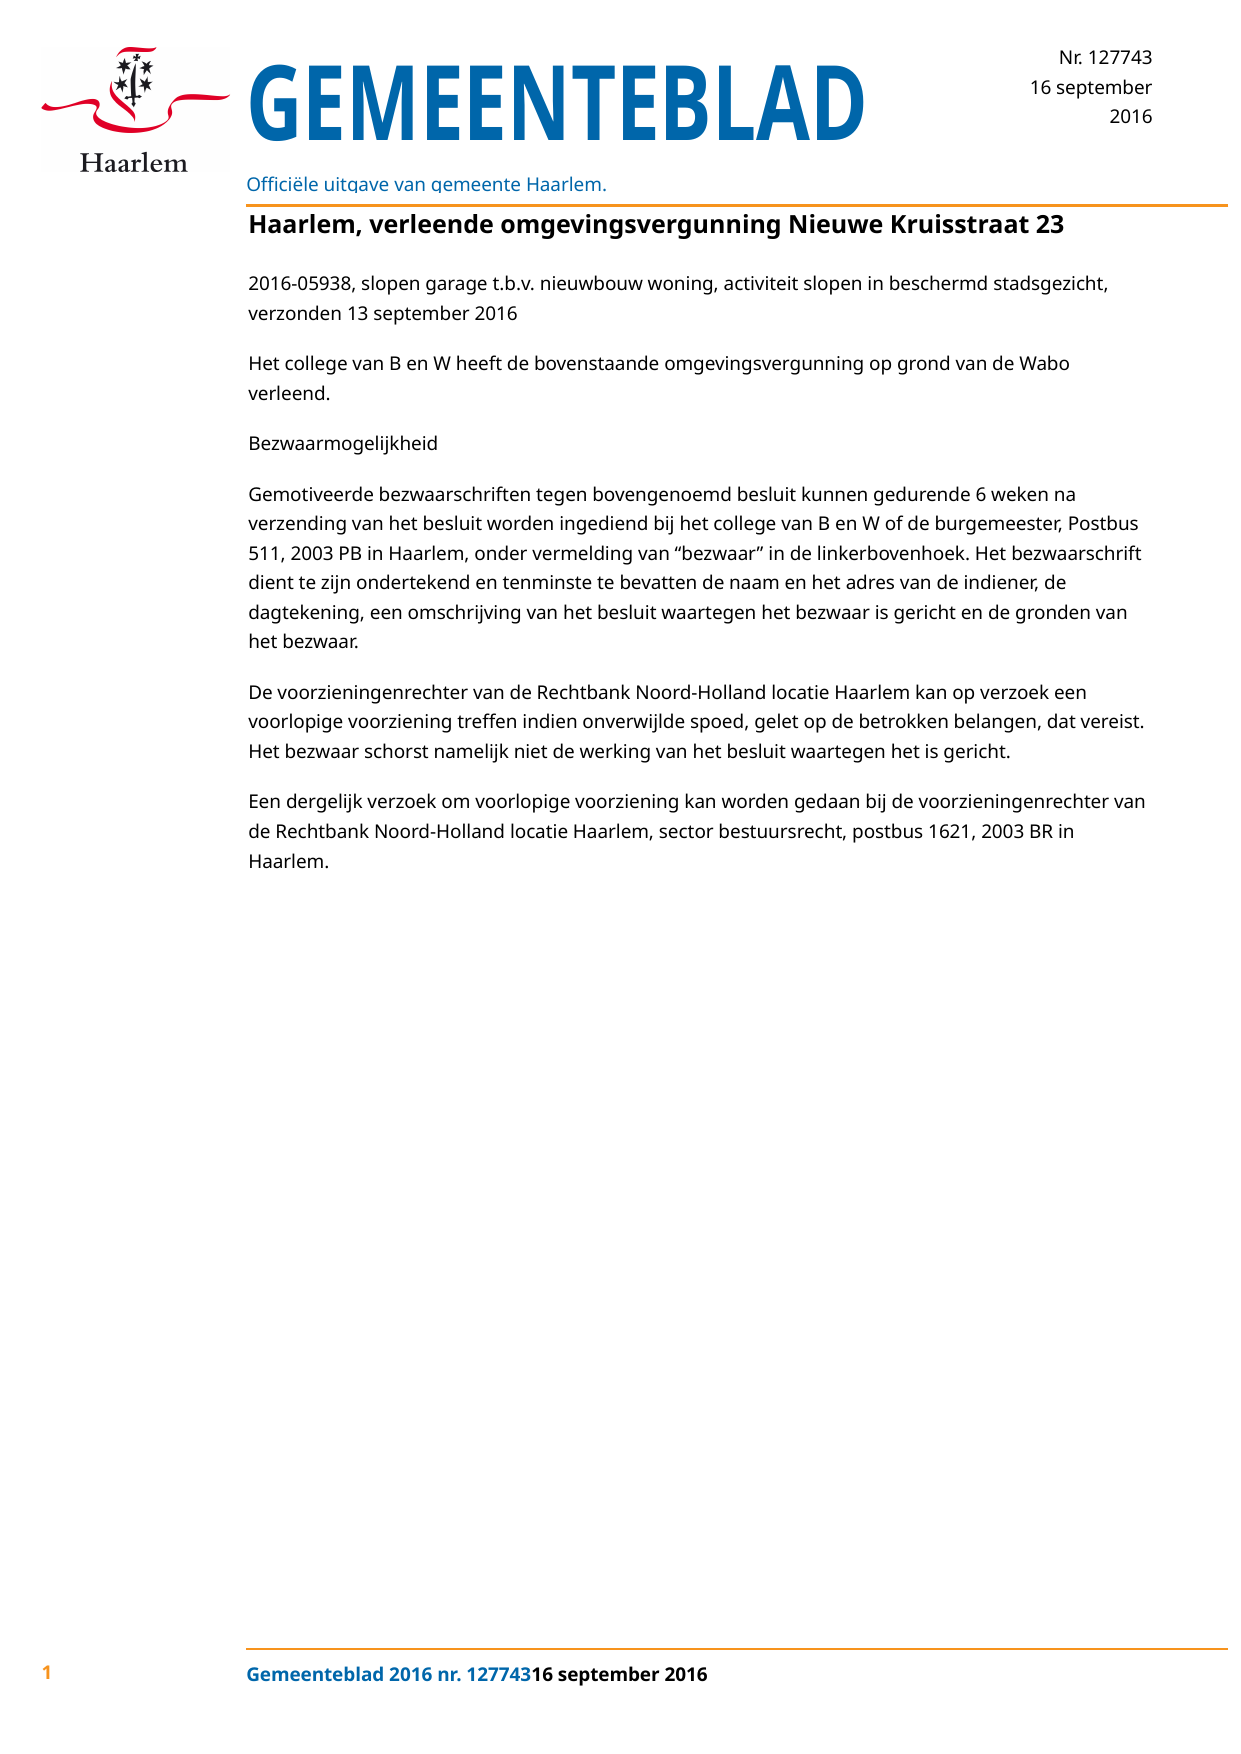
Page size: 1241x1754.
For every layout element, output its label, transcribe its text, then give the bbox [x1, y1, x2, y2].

text Gemotiveerde bezwaarschriften tegen bovengenoemd besluit kunnen gedurende 6 weken na verzending van het besluit worden ingediend bij het college van B en W of de burgemeester, Postbus 511, 2003 PB in Haarlem, onder vermelding van “bezwaar” in de linkerbovenhoek. Het bezwaarschrift dient te zijn ondertekend en tenminste te bevatten de naam en het adres van de indiener, de dagtekening, een omschrijving van het besluit waartegen het bezwaar is gericht en de gronden van het bezwaar. [248, 481, 1152, 654]
text 2016-05938, slopen garage t.b.v. nieuwbouw woning, activiteit slopen in beschermd stadsgezicht, verzonden 13 september 2016 [248, 270, 1152, 326]
text De voorzieningenrechter van de Rechtbank Noord-Holland locatie Haarlem kan op verzoek een voorlopige voorziening treffen indien onverwijlde spoed, gelet op de betrokken belangen, dat vereist. Het bezwaar schorst namelijk niet de werking van het besluit waartegen het is gericht. [248, 679, 1152, 764]
picture [41, 47, 231, 172]
text Haarlem, verleende omgevingsvergunning Nieuwe Kruisstraat 23 [248, 207, 1152, 241]
text Het college van B en W heeft de bovenstaande omgevingsvergunning op grond van de Wabo verleend. [248, 350, 1152, 406]
text Een dergelijk verzoek om voorlopige voorziening kan worden gedaan bij de voorzieningenrechter van de Rechtbank Noord-Holland locatie Haarlem, sector bestuursrecht, postbus 1621, 2003 BR in Haarlem. [248, 789, 1152, 873]
text Bezwaarmogelijkheid [248, 430, 1152, 456]
